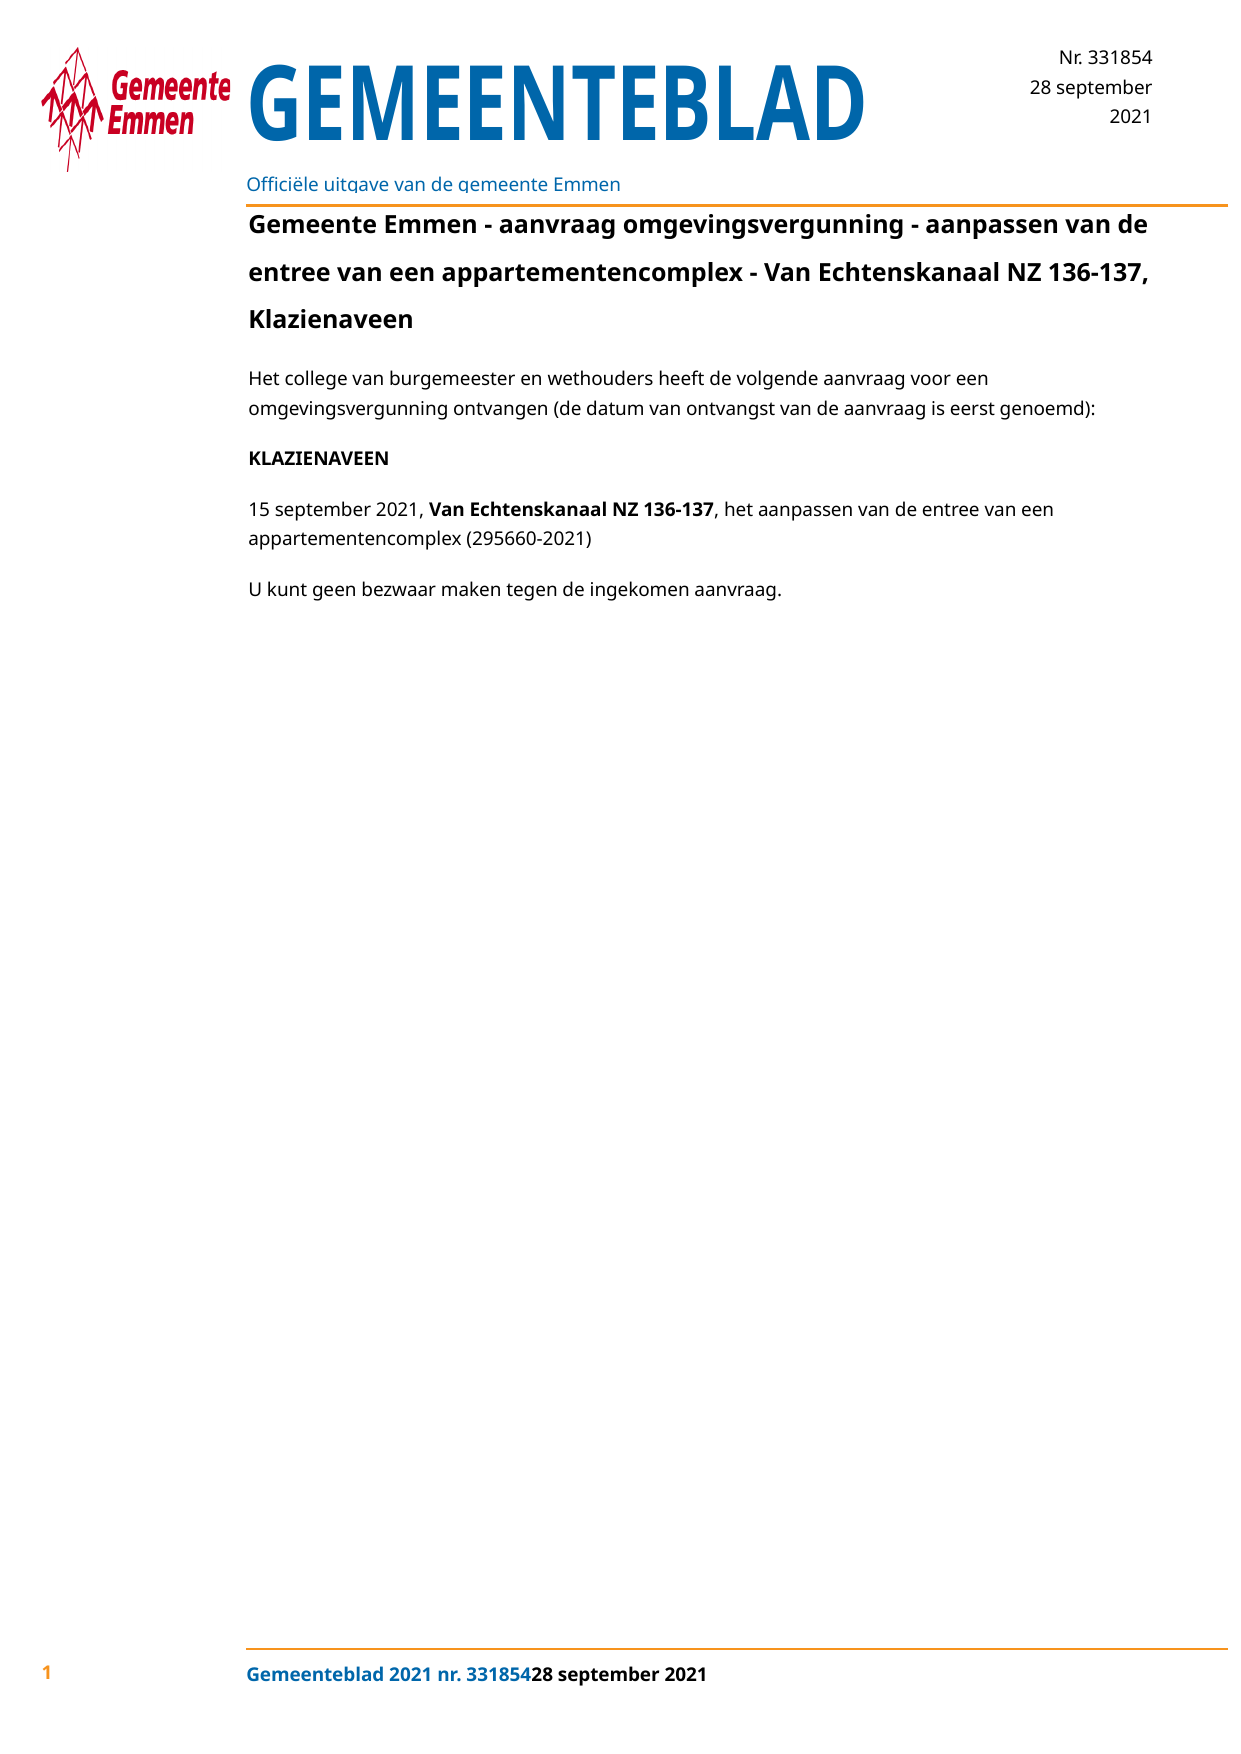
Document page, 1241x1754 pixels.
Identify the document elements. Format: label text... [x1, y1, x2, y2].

text Het college van burgemeester en wethouders heeft de volgende aanvraag voor een omgevingsvergunning ontvangen (de datum van ontvangst van de aanvraag is eerst genoemd): [248, 366, 1152, 421]
text Gemeente Emmen - aanvraag omgevingsvergunning - aanpassen van de entree van een appartementencomplex - Van Echtenskanaal NZ 136-137, Klazienaveen [248, 207, 1152, 336]
picture [41, 47, 231, 172]
text 15 september 2021, Van Echtenskanaal NZ 136-137, het aanpassen van de entree van een appartementencomplex (295660-2021) [248, 496, 1152, 551]
text KLAZIENAVEEN [248, 446, 1152, 471]
text U kunt geen bezwaar maken tegen de ingekomen aanvraag. [248, 576, 1152, 602]
